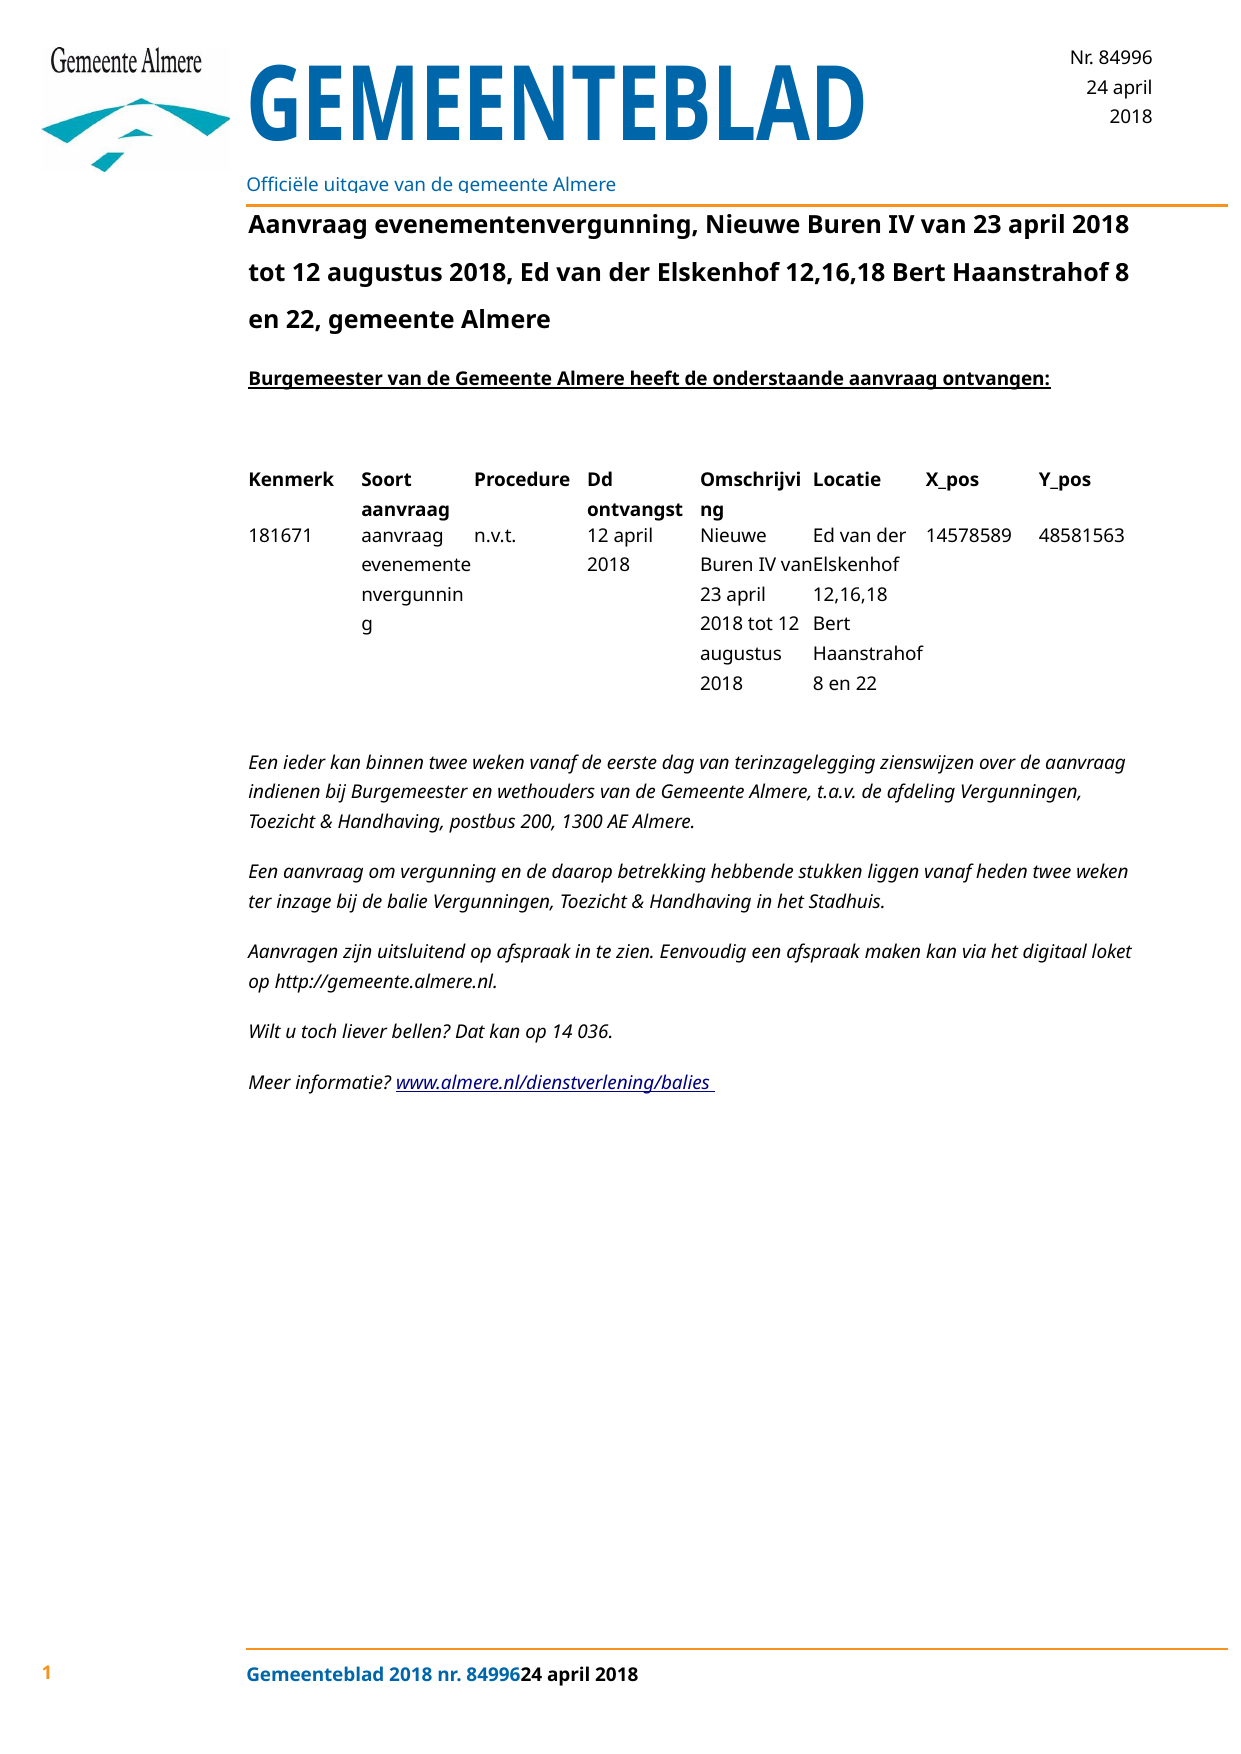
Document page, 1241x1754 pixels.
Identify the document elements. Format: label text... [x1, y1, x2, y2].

table_header Locatie [813, 466, 926, 522]
text Een aanvraag om vergunning en de daarop betrekking hebbende stukken liggen vanaf heden twee weken ter inzage bij de balie Vergunningen, Toezicht & Handhaving in het Stadhuis. [248, 859, 1152, 914]
table_header Kenmerk [248, 466, 361, 522]
table_cell 48581563 [1039, 522, 1152, 695]
table_cell 181671 [248, 522, 361, 695]
table_header Omschrijving [700, 466, 813, 522]
table_header Soort aanvraag [361, 466, 474, 522]
table_cell Ed van der Elskenhof 12,16,18 Bert Haanstrahof 8 en 22 [813, 522, 926, 695]
text Aanvragen zijn uitsluitend op afspraak in te zien. Eenvoudig een afspraak maken kan via het digitaal loket op http://gemeente.almere.nl. [248, 939, 1152, 994]
text Aanvraag evenementenvergunning, Nieuwe Buren IV van 23 april 2018 tot 12 augustus 2018, Ed van der Elskenhof 12,16,18 Bert Haanstrahof 8 en 22, gemeente Almere [248, 207, 1152, 336]
table_header Procedure [474, 466, 587, 522]
table_cell n.v.t. [474, 522, 587, 695]
text Meer informatie? www.almere.nl/dienstverlening/balies [248, 1069, 1152, 1095]
table_header X_pos [926, 466, 1038, 522]
table_header Y_pos [1039, 466, 1152, 522]
text Wilt u toch liever bellen? Dat kan op 14 036. [248, 1019, 1152, 1044]
table_cell 14578589 [926, 522, 1038, 695]
text Een ieder kan binnen twee weken vanaf de eerste dag van terinzagelegging zienswijzen over de aanvraag indienen bij Burgemeester en wethouders van de Gemeente Almere, t.a.v. de afdeling Vergunningen, Toezicht & Handhaving, postbus 200, 1300 AE Almere. [248, 749, 1152, 834]
table_cell 12 april 2018 [587, 522, 700, 695]
table_header Dd ontvangst [587, 466, 700, 522]
text Burgemeester van de Gemeente Almere heeft de onderstaande aanvraag ontvangen: [248, 366, 1152, 391]
table_cell aanvraag evenementenvergunning [361, 522, 474, 695]
picture [41, 47, 231, 172]
table_cell Nieuwe Buren IV van 23 april 2018 tot 12 augustus 2018 [700, 522, 813, 695]
